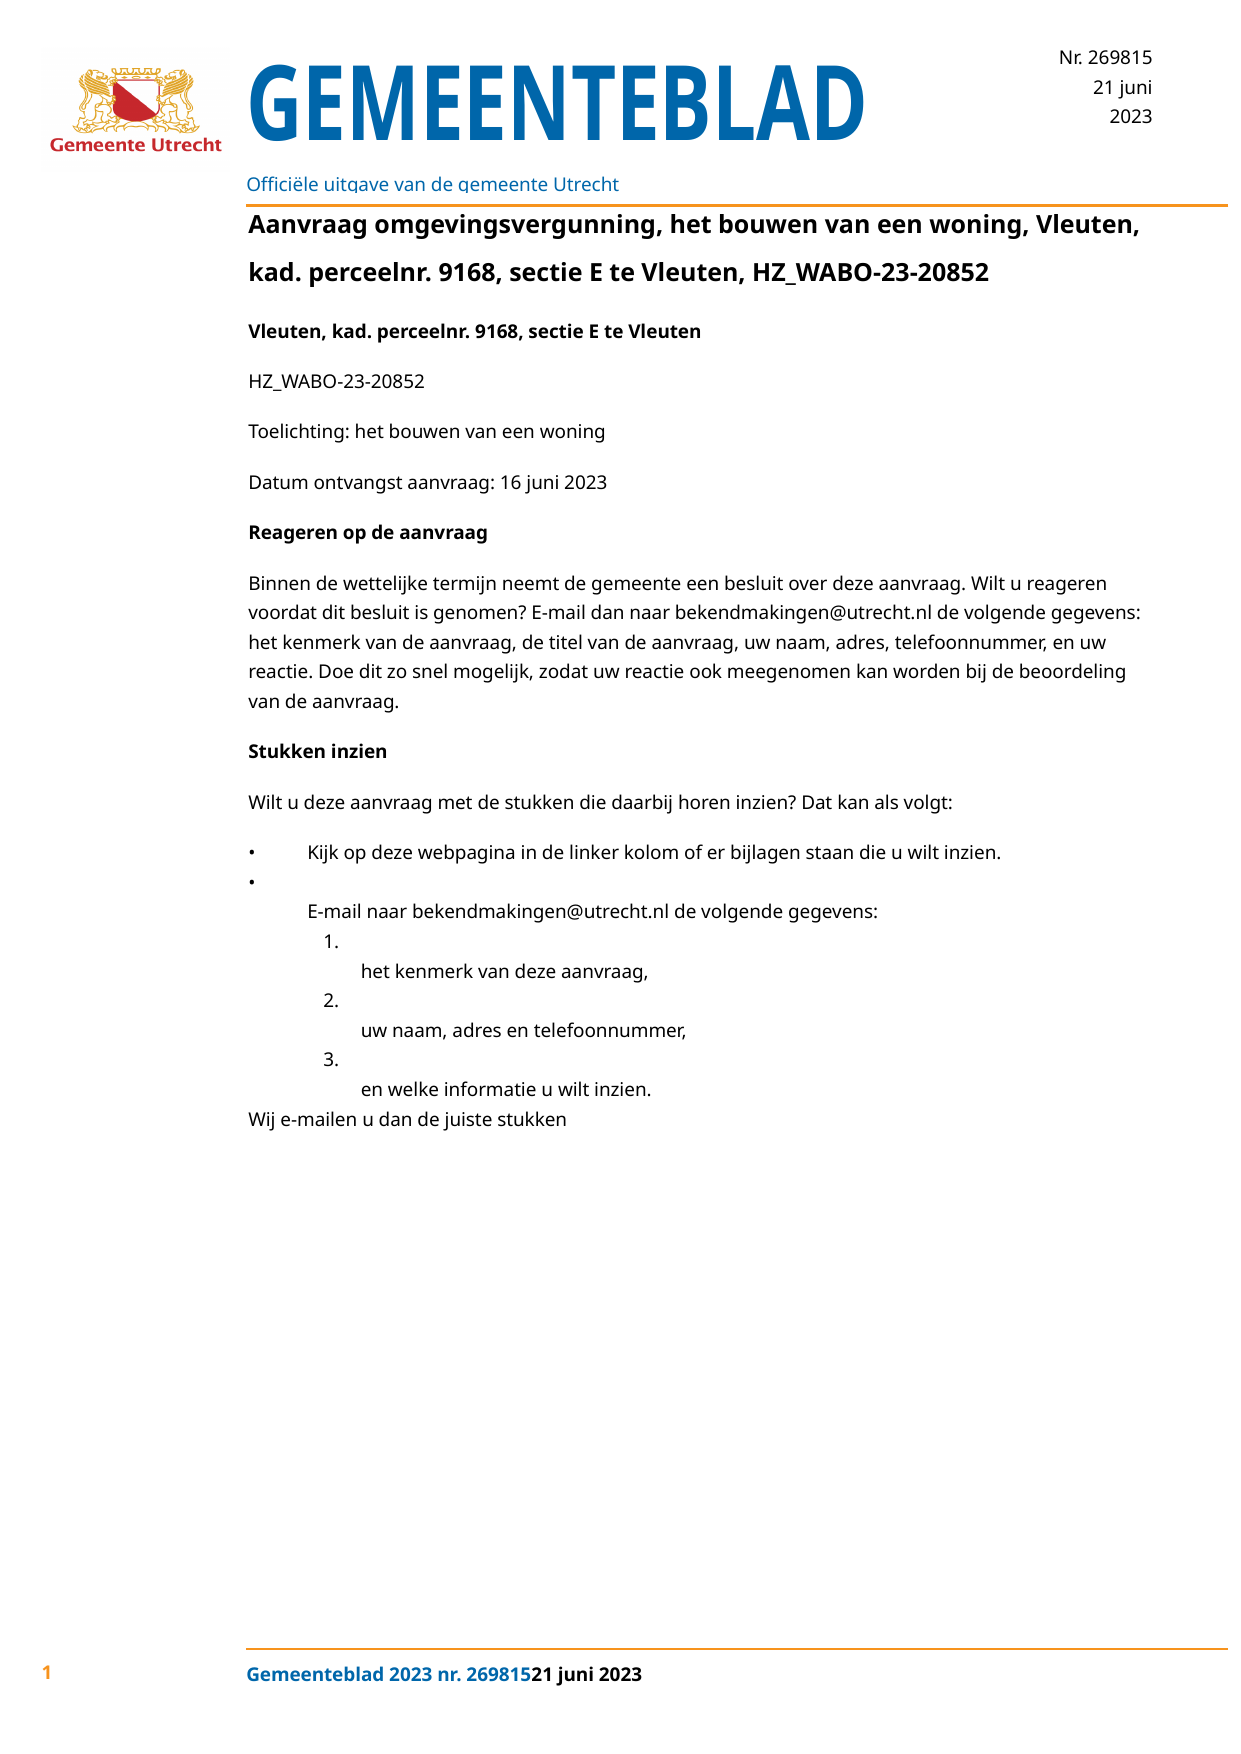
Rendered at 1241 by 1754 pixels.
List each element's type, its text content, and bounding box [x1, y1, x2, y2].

text HZ_WABO-23-20852 [248, 368, 1152, 394]
picture [41, 47, 231, 172]
text Datum ontvangst aanvraag: 16 juni 2023 [248, 469, 1152, 495]
list en welke informatie u wilt inzien. [323, 1076, 1152, 1102]
list uw naam, adres en telefoonnummer, [323, 1017, 1152, 1043]
text Stukken inzien [248, 739, 1152, 764]
list Kijk op deze webpagina in de linker kolom of er bijlagen staan die u wilt inzien. [248, 839, 1152, 865]
text Vleuten, kad. perceelnr. 9168, sectie E te Vleuten [248, 318, 1152, 344]
text Toelichting: het bouwen van een woning [248, 419, 1152, 444]
list E-mail naar bekendmakingen@utrecht.nl de volgende gegevens: [248, 899, 1152, 924]
text Aanvraag omgevingsvergunning, het bouwen van een woning, Vleuten, kad. perceelnr. 9168, sectie E te Vleuten, HZ_WABO-23-20852 [248, 207, 1152, 288]
text Reageren op de aanvraag [248, 519, 1152, 545]
text Binnen de wettelijke termijn neemt de gemeente een besluit over deze aanvraag. Wilt u reageren voordat dit besluit is genomen? E-mail dan naar bekendmakingen@utrecht.nl de volgende gegevens: het kenmerk van de aanvraag, de titel van de aanvraag, uw naam, adres, telefoonnummer, en uw reactie. Doe dit zo snel mogelijk, zodat uw reactie ook meegenomen kan worden bij de beoordeling van de aanvraag. [248, 570, 1152, 714]
text Wilt u deze aanvraag met de stukken die daarbij horen inzien? Dat kan als volgt: [248, 789, 1152, 815]
list het kenmerk van deze aanvraag, [323, 958, 1152, 984]
text Wij e-mailen u dan de juiste stukken [248, 1106, 1152, 1132]
